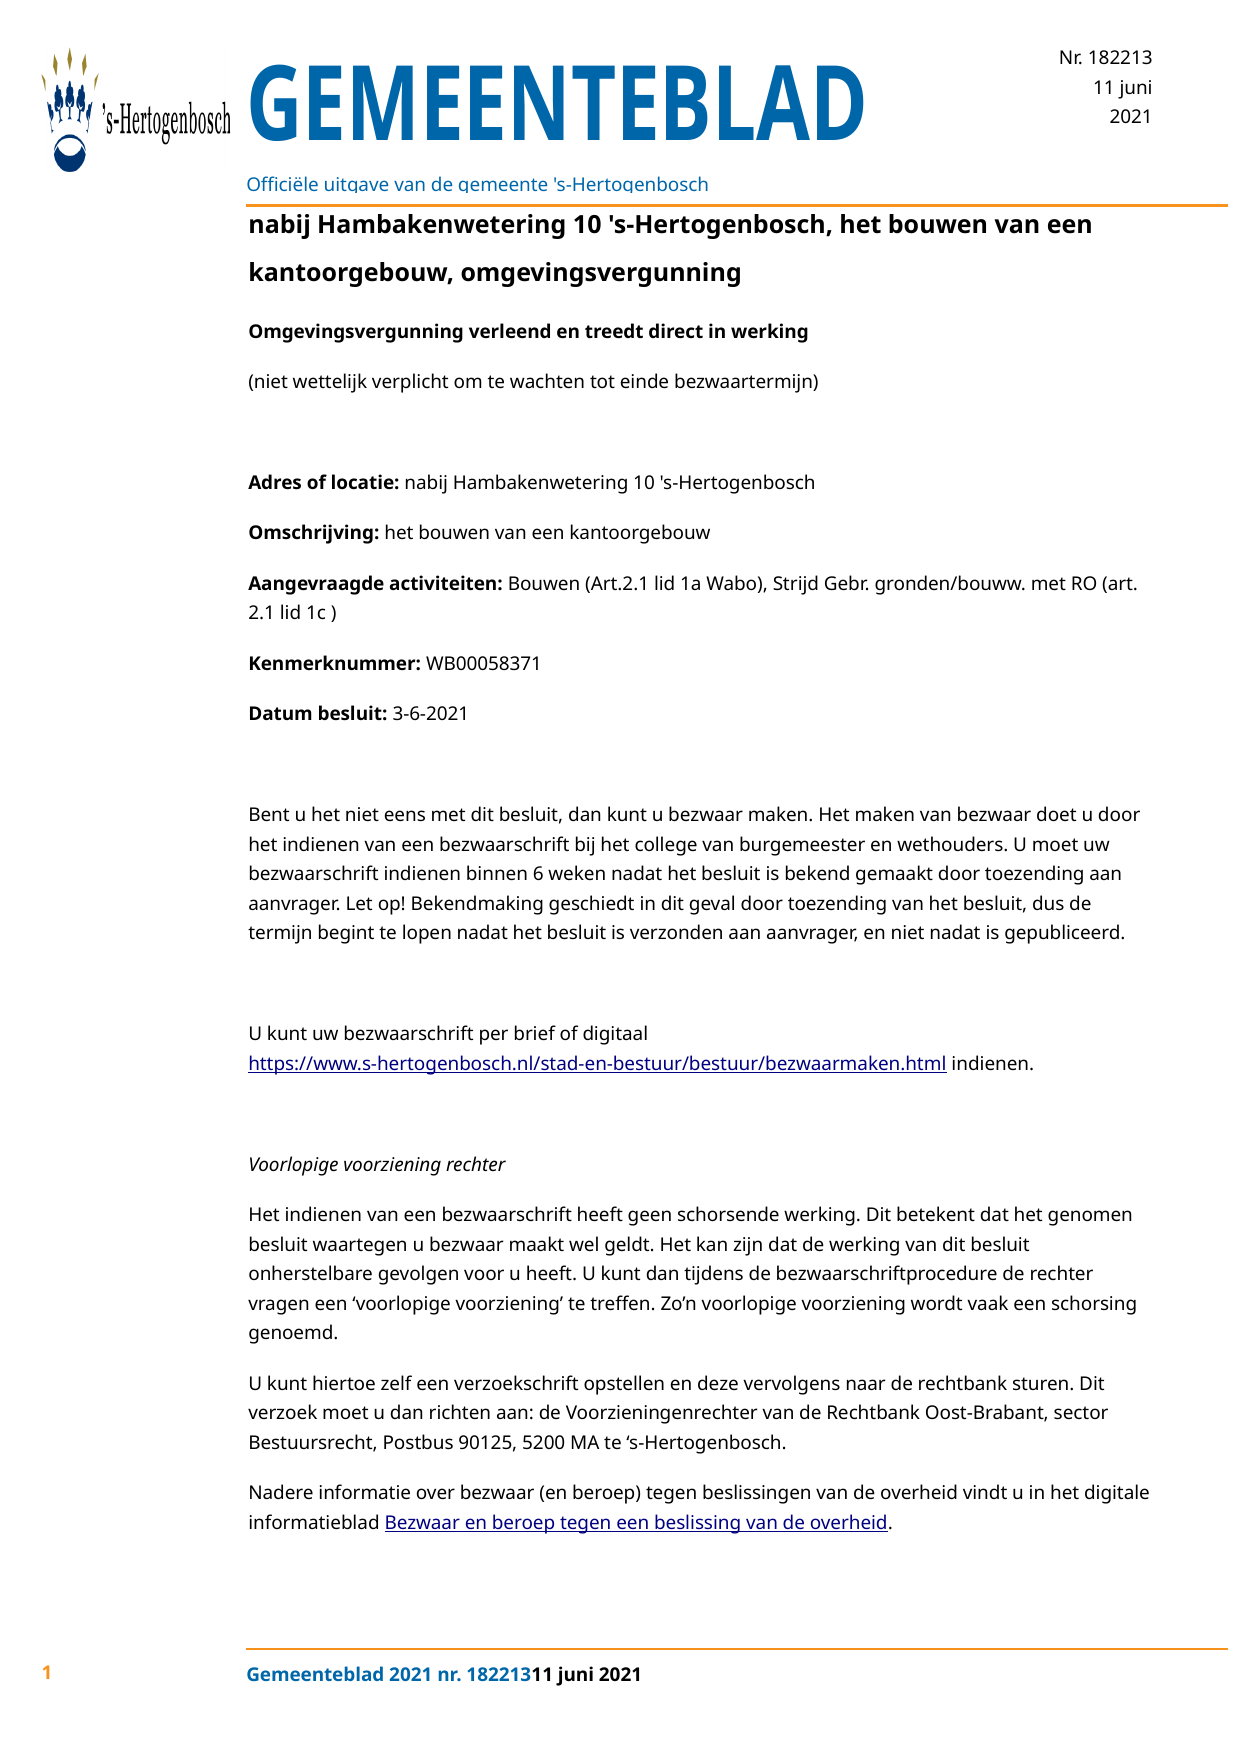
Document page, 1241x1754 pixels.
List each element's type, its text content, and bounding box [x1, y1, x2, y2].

text Omschrijving: het bouwen van een kantoorgebouw [248, 519, 1152, 545]
text Kenmerknummer: WB00058371 [248, 650, 1152, 676]
picture [41, 47, 231, 172]
text U kunt hiertoe zelf een verzoekschrift opstellen en deze vervolgens naar de rechtbank sturen. Dit verzoek moet u dan richten aan: de Voorzieningenrechter van de Rechtbank Oost-Brabant, sector Bestuursrecht, Postbus 90125, 5200 MA te ‘s-Hertogenbosch. [248, 1370, 1152, 1455]
text Omgevingsvergunning verleend en treedt direct in werking [248, 318, 1152, 344]
text (niet wettelijk verplicht om te wachten tot einde bezwaartermijn) [248, 368, 1152, 394]
text Aangevraagde activiteiten: Bouwen (Art.2.1 lid 1a Wabo), Strijd Gebr. gronden/bouww. met RO (art. 2.1 lid 1c ) [248, 570, 1152, 625]
text nabij Hambakenwetering 10 's-Hertogenbosch, het bouwen van een kantoorgebouw, omgevingsvergunning [248, 207, 1152, 288]
text Datum besluit: 3-6-2021 [248, 700, 1152, 726]
text U kunt uw bezwaarschrift per brief of digitaal https://www.s-hertogenbosch.nl/stad-en-bestuur/bestuur/bezwaarmaken.html indienen. [248, 1020, 1152, 1076]
text Het indienen van een bezwaarschrift heeft geen schorsende werking. Dit betekent dat het genomen besluit waartegen u bezwaar maakt wel geldt. Het kan zijn dat de werking van dit besluit onherstelbare gevolgen voor u heeft. U kunt dan tijdens de bezwaarschriftprocedure de rechter vragen een ‘voorlopige voorziening’ te treffen. Zo’n voorlopige voorziening wordt vaak een schorsing genoemd. [248, 1201, 1152, 1345]
text Nadere informatie over bezwaar (en beroep) tegen beslissingen van de overheid vindt u in het digitale informatieblad Bezwaar en beroep tegen een beslissing van de overheid. [248, 1479, 1152, 1535]
text Voorlopige voorziening rechter [248, 1151, 1152, 1177]
text Bent u het niet eens met dit besluit, dan kunt u bezwaar maken. Het maken van bezwaar doet u door het indienen van een bezwaarschrift bij het college van burgemeester en wethouders. U moet uw bezwaarschrift indienen binnen 6 weken nadat het besluit is bekend gemaakt door toezending aan aanvrager. Let op! Bekendmaking geschiedt in dit geval door toezending van het besluit, dus de termijn begint te lopen nadat het besluit is verzonden aan aanvrager, en niet nadat is gepubliceerd. [248, 801, 1152, 945]
text Adres of locatie: nabij Hambakenwetering 10 's-Hertogenbosch [248, 469, 1152, 495]
